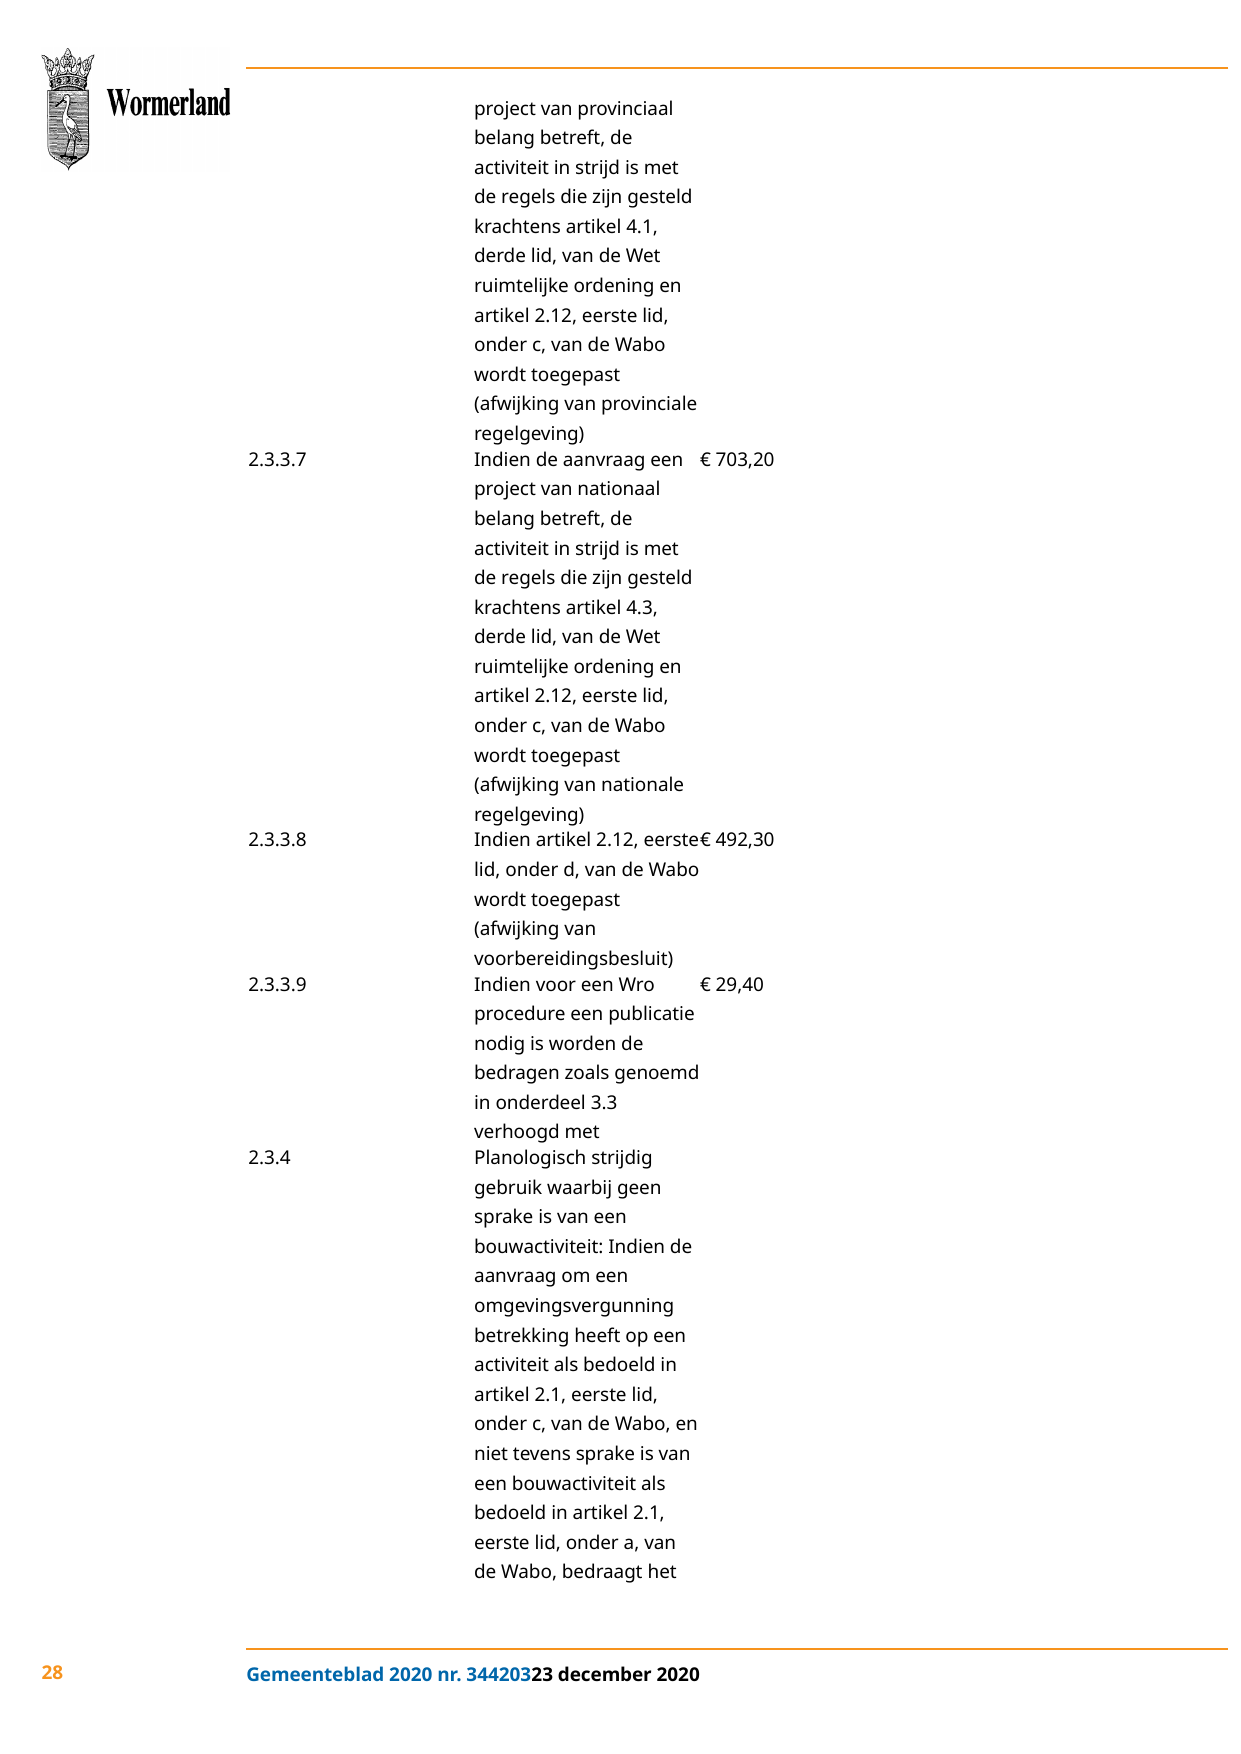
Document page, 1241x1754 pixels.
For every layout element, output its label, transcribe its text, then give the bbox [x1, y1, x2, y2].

table_cell [926, 827, 1152, 971]
table_cell € 29,40 [700, 971, 926, 1144]
table_cell 2.3.4 [248, 1144, 474, 1584]
table_cell Indien de aanvraag een project van nationaal belang betreft, de activiteit in strijd is met de regels die zijn gesteld krachtens artikel 4.3, derde lid, van de Wet ruimtelijke ordening en artikel 2.12, eerste lid, onder c, van de Wabo wordt toegepast (afwijking van nationale regelgeving) [474, 446, 700, 827]
table_cell [926, 95, 1152, 446]
table_cell € 703,20 [700, 446, 926, 827]
table_cell [926, 446, 1152, 827]
table_cell 2.3.3.7 [248, 446, 474, 827]
table_cell project van provinciaal belang betreft, de activiteit in strijd is met de regels die zijn gesteld krachtens artikel 4.1, derde lid, van de Wet ruimtelijke ordening en artikel 2.12, eerste lid, onder c, van de Wabo wordt toegepast (afwijking van provinciale regelgeving) [474, 95, 700, 446]
picture [41, 47, 231, 172]
table_cell [926, 1144, 1152, 1584]
table_cell 2.3.3.9 [248, 971, 474, 1144]
table_cell Indien artikel 2.12, eerste lid, onder d, van de Wabo wordt toegepast (afwijking van voorbereidingsbesluit) [474, 827, 700, 971]
table_cell [700, 1144, 926, 1584]
table_cell 2.3.3.8 [248, 827, 474, 971]
table_cell [700, 95, 926, 446]
table_cell € 492,30 [700, 827, 926, 971]
table_cell [926, 971, 1152, 1144]
table_cell Planologisch strijdig gebruik waarbij geen sprake is van een bouwactiviteit: Indien de aanvraag om een omgevingsvergunning betrekking heeft op een activiteit als bedoeld in artikel 2.1, eerste lid, onder c, van de Wabo, en niet tevens sprake is van een bouwactiviteit als bedoeld in artikel 2.1, eerste lid, onder a, van de Wabo, bedraagt het [474, 1144, 700, 1584]
table_cell Indien voor een Wro procedure een publicatie nodig is worden de bedragen zoals genoemd in onderdeel 3.3 verhoogd met [474, 971, 700, 1144]
table_cell [248, 95, 474, 446]
